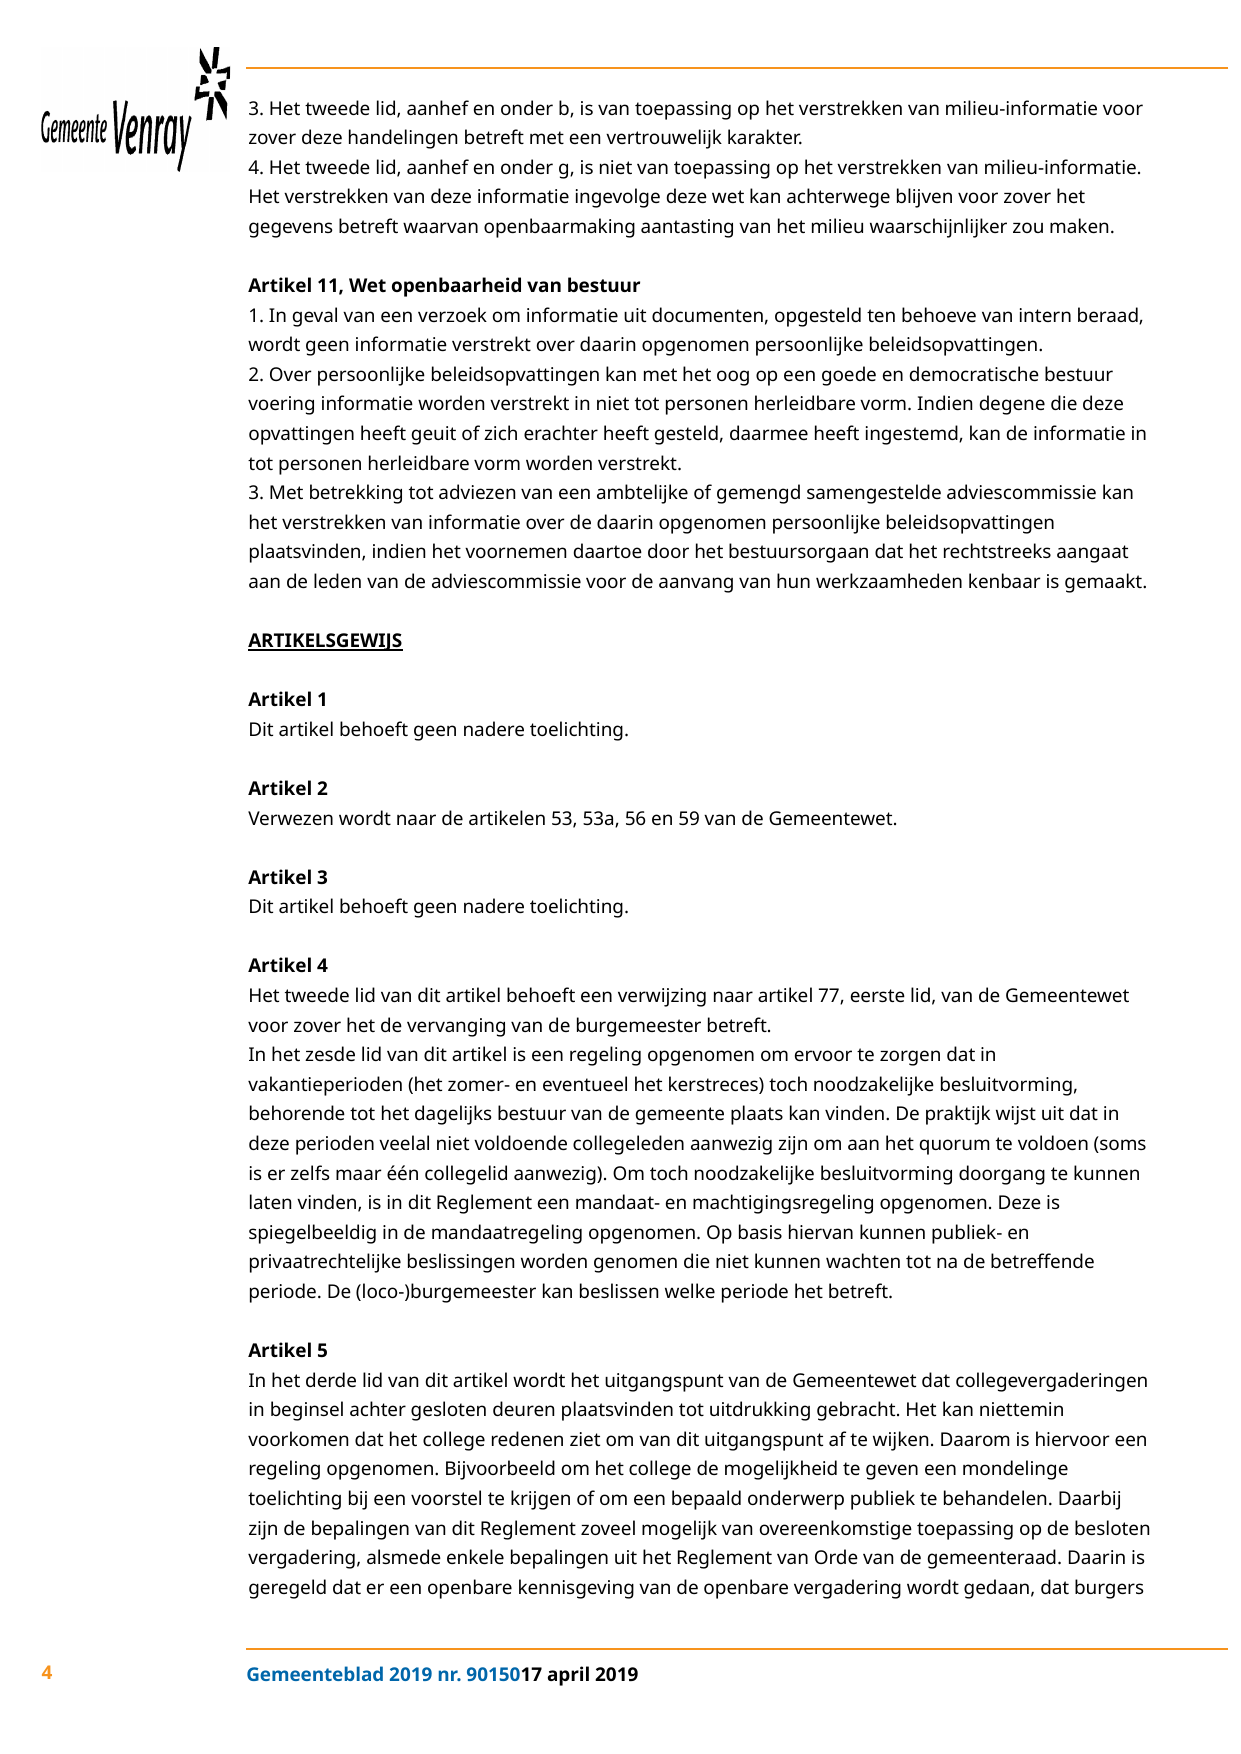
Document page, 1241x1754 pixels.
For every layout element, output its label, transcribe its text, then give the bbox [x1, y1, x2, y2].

text Dit artikel behoeft geen nadere toelichting. [248, 893, 1152, 919]
text In het zesde lid van dit artikel is een regeling opgenomen om ervoor te zorgen dat in vakantieperioden (het zomer- en eventueel het kerstreces) toch noodzakelijke besluitvorming, behorende tot het dagelijks bestuur van de gemeente plaats kan vinden. De praktijk wijst uit dat in deze perioden veelal niet voldoende collegeleden aanwezig zijn om aan het quorum te voldoen (soms is er zelfs maar één collegelid aanwezig). Om toch noodzakelijke besluitvorming doorgang te kunnen laten vinden, is in dit Reglement een mandaat- en machtigingsregeling opgenomen. Deze is spiegelbeeldig in de mandaatregeling opgenomen. Op basis hiervan kunnen publiek- en privaatrechtelijke beslissingen worden genomen die niet kunnen wachten tot na de betreffende periode. De (loco-)burgemeester kan beslissen welke periode het betreft. [248, 1041, 1152, 1304]
text Dit artikel behoeft geen nadere toelichting. [248, 716, 1152, 742]
text 2. Over persoonlijke beleidsopvattingen kan met het oog op een goede en democratische bestuur voering informatie worden verstrekt in niet tot personen herleidbare vorm. Indien degene die deze opvattingen heeft geuit of zich erachter heeft gesteld, daarmee heeft ingestemd, kan de informatie in tot personen herleidbare vorm worden verstrekt. [248, 361, 1152, 476]
text ARTIKELSGEWIJS [248, 627, 1152, 653]
picture [41, 47, 231, 172]
text 3. Het tweede lid, aanhef en onder b, is van toepassing op het verstrekken van milieu-informatie voor zover deze handelingen betreft met een vertrouwelijk karakter. [248, 95, 1152, 150]
text In het derde lid van dit artikel wordt het uitgangspunt van de Gemeentewet dat collegevergaderingen in beginsel achter gesloten deuren plaatsvinden tot uitdrukking gebracht. Het kan niettemin voorkomen dat het college redenen ziet om van dit uitgangspunt af te wijken. Daarom is hiervoor een regeling opgenomen. Bijvoorbeeld om het college de mogelijkheid te geven een mondelinge toelichting bij een voorstel te krijgen of om een bepaald onderwerp publiek te behandelen. Daarbij zijn de bepalingen van dit Reglement zoveel mogelijk van overeenkomstige toepassing op de besloten vergadering, alsmede enkele bepalingen uit het Reglement van Orde van de gemeenteraad. Daarin is geregeld dat er een openbare kennisgeving van de openbare vergadering wordt gedaan, dat burgers [248, 1367, 1152, 1600]
text Het tweede lid van dit artikel behoeft een verwijzing naar artikel 77, eerste lid, van de Gemeentewet voor zover het de vervanging van de burgemeester betreft. [248, 982, 1152, 1038]
text Artikel 2 [248, 775, 1152, 801]
text 3. Met betrekking tot adviezen van een ambtelijke of gemengd samengestelde adviescommissie kan het verstrekken van informatie over de daarin opgenomen persoonlijke beleidsopvattingen plaatsvinden, indien het voornemen daartoe door het bestuursorgaan dat het rechtstreeks aangaat aan de leden van de adviescommissie voor de aanvang van hun werkzaamheden kenbaar is gemaakt. [248, 479, 1152, 594]
text Artikel 5 [248, 1337, 1152, 1363]
text 1. In geval van een verzoek om informatie uit documenten, opgesteld ten behoeve van intern beraad, wordt geen informatie verstrekt over daarin opgenomen persoonlijke beleidsopvattingen. [248, 302, 1152, 357]
text Verwezen wordt naar de artikelen 53, 53a, 56 en 59 van de Gemeentewet. [248, 805, 1152, 831]
text Artikel 11, Wet openbaarheid van bestuur [248, 272, 1152, 298]
text Artikel 3 [248, 864, 1152, 890]
text 4. Het tweede lid, aanhef en onder g, is niet van toepassing op het verstrekken van milieu-informatie. Het verstrekken van deze informatie ingevolge deze wet kan achterwege blijven voor zover het gegevens betreft waarvan openbaarmaking aantasting van het milieu waarschijnlijker zou maken. [248, 154, 1152, 239]
text Artikel 1 [248, 686, 1152, 712]
text Artikel 4 [248, 953, 1152, 978]
